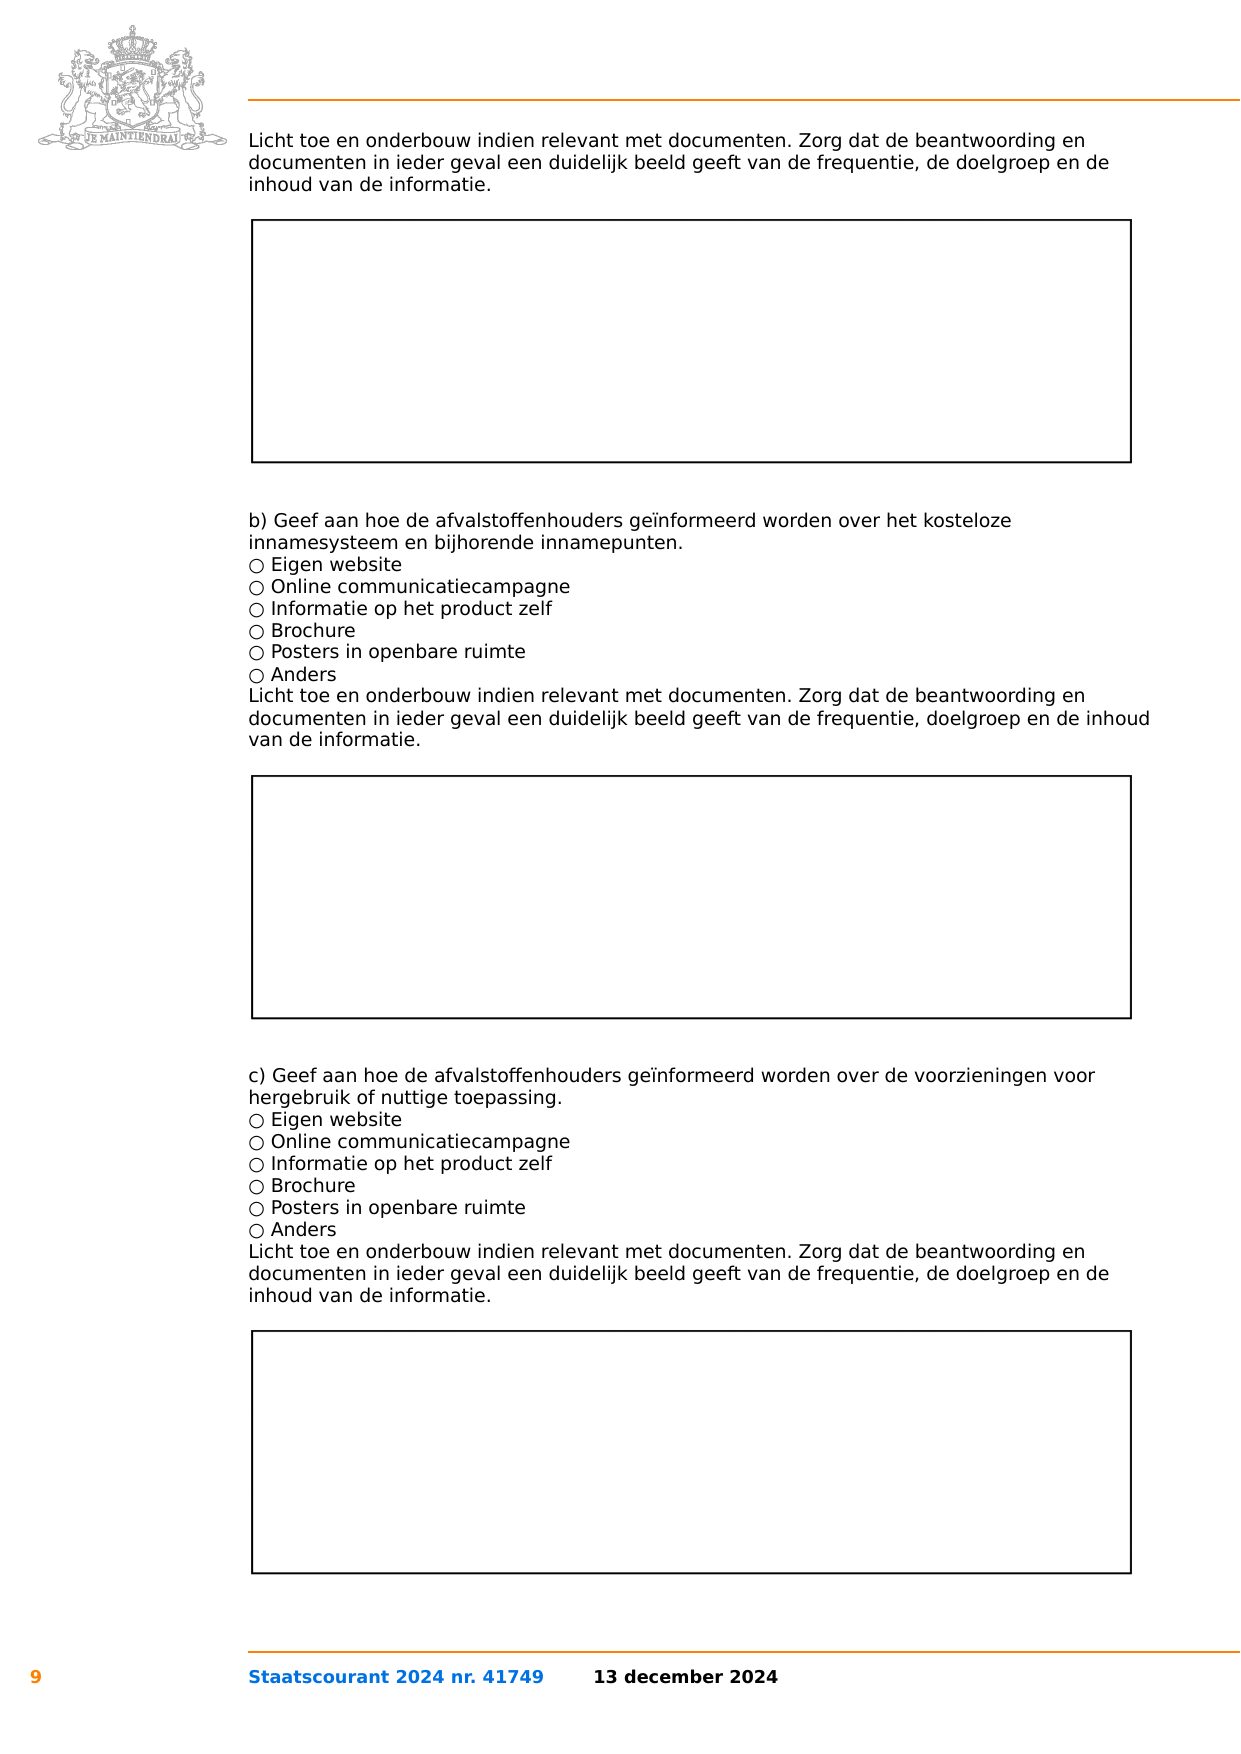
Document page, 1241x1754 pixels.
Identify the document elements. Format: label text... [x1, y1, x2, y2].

text ○ Online communicatiecampagne [248, 576, 1163, 597]
text ○ Online communicatiecampagne [248, 1131, 1163, 1153]
text ○ Anders [248, 663, 1163, 685]
text Licht toe en onderbouw indien relevant met documenten. Zorg dat de beantwoording en documenten in ieder geval een duidelijk beeld geeft van de frequentie, de doelgroep en de inhoud van de informatie. [248, 130, 1163, 196]
text ○ Anders [248, 1219, 1163, 1241]
picture [248, 1328, 1134, 1577]
text c) Geef aan hoe de afvalstoffenhouders geïnformeerd worden over de voorzieningen voor hergebruik of nuttige toepassing. [248, 1065, 1163, 1109]
picture [248, 773, 1134, 1022]
text ○ Posters in openbare ruimte [248, 641, 1163, 663]
text Licht toe en onderbouw indien relevant met documenten. Zorg dat de beantwoording en documenten in ieder geval een duidelijk beeld geeft van de frequentie, de doelgroep en de inhoud van de informatie. [248, 1241, 1163, 1307]
text ○ Brochure [248, 1175, 1163, 1197]
picture [38, 25, 227, 150]
text ○ Brochure [248, 619, 1163, 641]
text ○ Eigen website [248, 553, 1163, 576]
picture [248, 217, 1134, 466]
text Licht toe en onderbouw indien relevant met documenten. Zorg dat de beantwoording en documenten in ieder geval een duidelijk beeld geeft van de frequentie, doelgroep en de inhoud van de informatie. [248, 685, 1163, 751]
text ○ Posters in openbare ruimte [248, 1197, 1163, 1219]
text b) Geef aan hoe de afvalstoffenhouders geïnformeerd worden over het kosteloze innamesysteem en bijhorende innamepunten. [248, 509, 1163, 553]
text ○ Informatie op het product zelf [248, 1153, 1163, 1175]
text ○ Eigen website [248, 1109, 1163, 1131]
text ○ Informatie op het product zelf [248, 597, 1163, 619]
